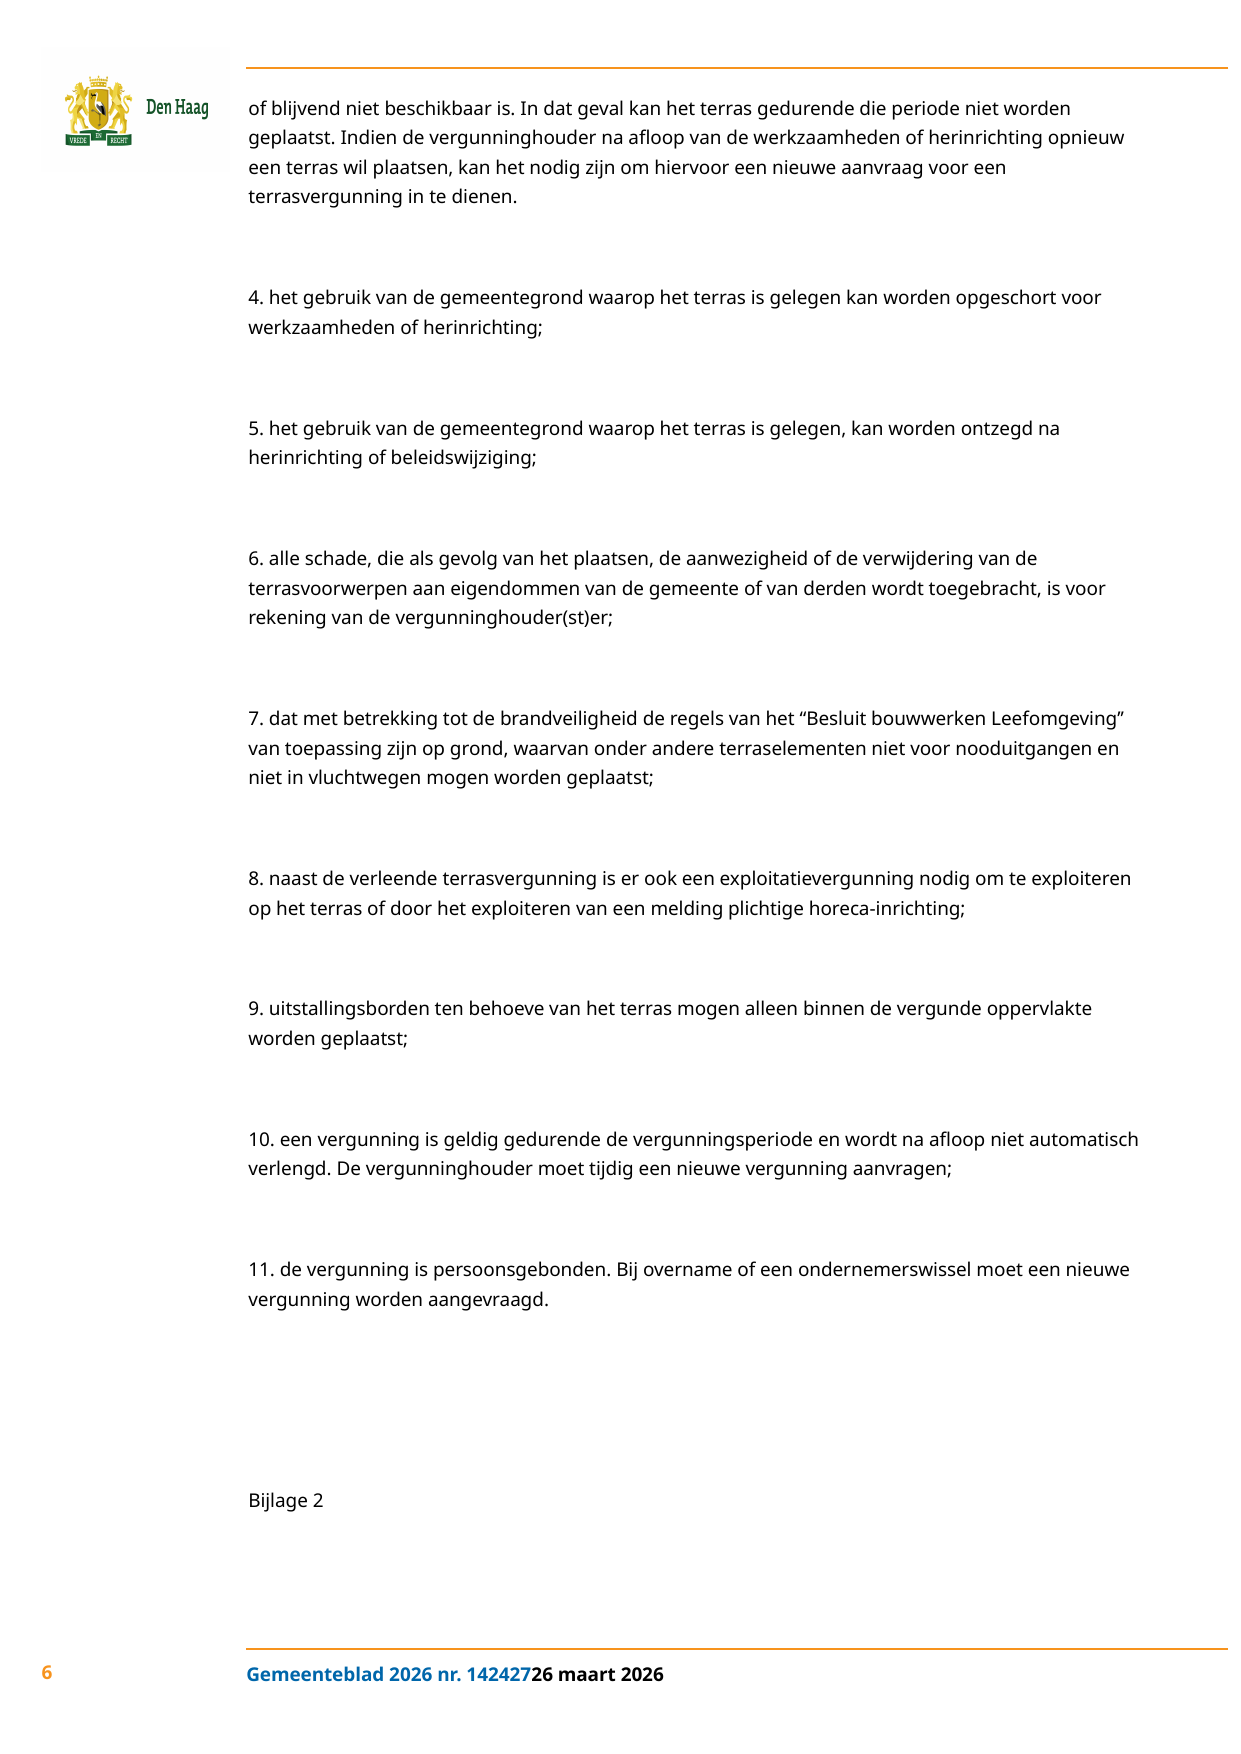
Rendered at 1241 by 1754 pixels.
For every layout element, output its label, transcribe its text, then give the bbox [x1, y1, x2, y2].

text Bijlage 2 [248, 1488, 1152, 1513]
text 7. dat met betrekking tot de brandveiligheid de regels van het “Besluit bouwwerken Leefomgeving’’ van toepassing zijn op grond, waarvan onder andere terraselementen niet voor nooduitgangen en niet in vluchtwegen mogen worden geplaatst; [248, 705, 1152, 790]
text 6. alle schade, die als gevolg van het plaatsen, de aanwezigheid of de verwijdering van de terrasvoorwerpen aan eigendommen van de gemeente of van derden wordt toegebracht, is voor rekening van de vergunninghouder(st)er; [248, 545, 1152, 630]
text 8. naast de verleende terrasvergunning is er ook een exploitatievergunning nodig om te exploiteren op het terras of door het exploiteren van een melding plichtige horeca-inrichting; [248, 865, 1152, 921]
text 11. de vergunning is persoonsgebonden. Bij overname of een ondernemerswissel moet een nieuwe vergunning worden aangevraagd. [248, 1256, 1152, 1312]
picture [41, 47, 231, 172]
text 4. het gebruik van de gemeentegrond waarop het terras is gelegen kan worden opgeschort voor werkzaamheden of herinrichting; [248, 284, 1152, 340]
text of blijvend niet beschikbaar is. In dat geval kan het terras gedurende die periode niet worden geplaatst. Indien de vergunninghouder na afloop van de werkzaamheden of herinrichting opnieuw een terras wil plaatsen, kan het nodig zijn om hiervoor een nieuwe aanvraag voor een terrasvergunning in te dienen. [248, 95, 1152, 209]
text 10. een vergunning is geldig gedurende de vergunningsperiode en wordt na afloop niet automatisch verlengd. De vergunninghouder moet tijdig een nieuwe vergunning aanvragen; [248, 1126, 1152, 1181]
text 5. het gebruik van de gemeentegrond waarop het terras is gelegen, kan worden ontzegd na herinrichting of beleidswijziging; [248, 415, 1152, 470]
text 9. uitstallingsborden ten behoeve van het terras mogen alleen binnen de vergunde oppervlakte worden geplaatst; [248, 996, 1152, 1051]
